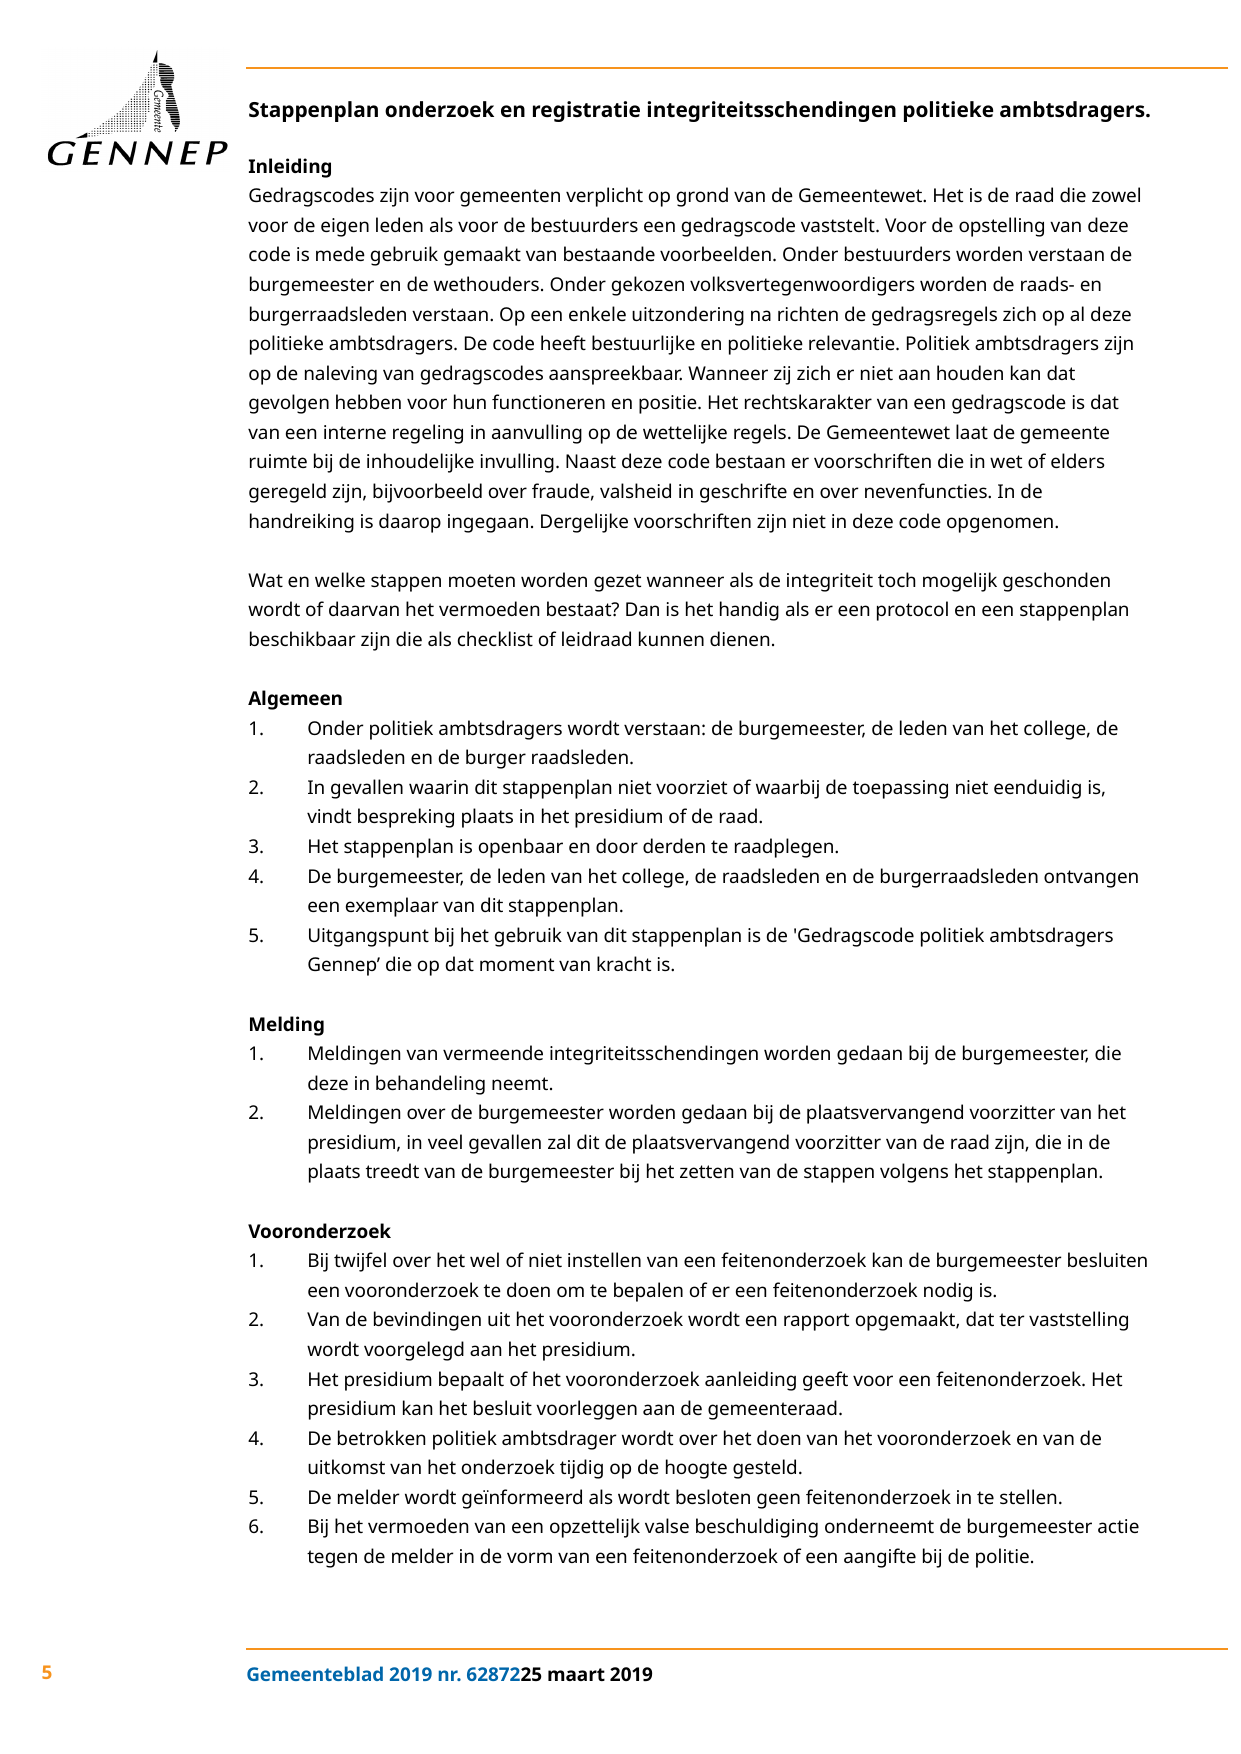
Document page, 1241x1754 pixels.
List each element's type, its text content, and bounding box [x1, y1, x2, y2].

list Onder politiek ambtsdragers wordt verstaan: de burgemeester, de leden van het college, de raadsleden en de burger raadsleden. [248, 715, 1152, 770]
list Bij twijfel over het wel of niet instellen van een feitenonderzoek kan de burgemeester besluiten een vooronderzoek te doen om te bepalen of er een feitenonderzoek nodig is. [248, 1247, 1152, 1303]
list Meldingen van vermeende integriteitsschendingen worden gedaan bij de burgemeester, die deze in behandeling neemt. [248, 1040, 1152, 1096]
list Van de bevindingen uit het vooronderzoek wordt een rapport opgemaakt, dat ter vaststelling wordt voorgelegd aan het presidium. [248, 1307, 1152, 1362]
text Gedragscodes zijn voor gemeenten verplicht op grond van de Gemeentewet. Het is de raad die zowel voor de eigen leden als voor de bestuurders een gedragscode vaststelt. Voor de opstelling van deze code is mede gebruik gemaakt van bestaande voorbeelden. Onder bestuurders worden verstaan de burgemeester en de wethouders. Onder gekozen volksvertegenwoordigers worden de raads- en burgerraadsleden verstaan. Op een enkele uitzondering na richten de gedragsregels zich op al deze politieke ambtsdragers. De code heeft bestuurlijke en politieke relevantie. Politiek ambtsdragers zijn op de naleving van gedragscodes aanspreekbaar. Wanneer zij zich er niet aan houden kan dat gevolgen hebben voor hun functioneren en positie. Het rechtskarakter van een gedragscode is dat van een interne regeling in aanvulling op de wettelijke regels. De Gemeentewet laat de gemeente ruimte bij de inhoudelijke invulling. Naast deze code bestaan er voorschriften die in wet of elders geregeld zijn, bijvoorbeeld over fraude, valsheid in geschrifte en over nevenfuncties. In de handreiking is daarop ingegaan. Dergelijke voorschriften zijn niet in deze code opgenomen. [248, 182, 1152, 534]
list In gevallen waarin dit stappenplan niet voorziet of waarbij de toepassing niet eenduidig is, vindt bespreking plaats in het presidium of de raad. [248, 774, 1152, 829]
text Vooronderzoek [248, 1218, 1152, 1244]
list Meldingen over de burgemeester worden gedaan bij de plaatsvervangend voorzitter van het presidium, in veel gevallen zal dit de plaatsvervangend voorzitter van de raad zijn, die in de plaats treedt van de burgemeester bij het zetten van de stappen volgens het stappenplan. [248, 1099, 1152, 1184]
text Stappenplan onderzoek en registratie integriteitsschendingen politieke ambtsdragers. [248, 95, 1152, 123]
list Uitgangspunt bij het gebruik van dit stappenplan is de 'Gedragscode politiek ambtsdragers Gennep’ die op dat moment van kracht is. [248, 922, 1152, 977]
list De melder wordt geïnformeerd als wordt besloten geen feitenonderzoek in te stellen. [248, 1484, 1152, 1510]
picture [41, 47, 231, 172]
text Melding [248, 1011, 1152, 1037]
text Wat en welke stappen moeten worden gezet wanneer als de integriteit toch mogelijk geschonden wordt of daarvan het vermoeden bestaat? Dan is het handig als er een protocol en een stappenplan beschikbaar zijn die als checklist of leidraad kunnen dienen. [248, 567, 1152, 652]
list Het stappenplan is openbaar en door derden te raadplegen. [248, 833, 1152, 859]
list Bij het vermoeden van een opzettelijk valse beschuldiging onderneemt de burgemeester actie tegen de melder in de vorm van een feitenonderzoek of een aangifte bij de politie. [248, 1514, 1152, 1569]
list De burgemeester, de leden van het college, de raadsleden en de burgerraadsleden ontvangen een exemplaar van dit stappenplan. [248, 863, 1152, 918]
text Algemeen [248, 685, 1152, 711]
list De betrokken politiek ambtsdrager wordt over het doen van het vooronderzoek en van de uitkomst van het onderzoek tijdig op de hoogte gesteld. [248, 1425, 1152, 1480]
text Inleiding [248, 153, 1152, 179]
list Het presidium bepaalt of het vooronderzoek aanleiding geeft voor een feitenonderzoek. Het presidium kan het besluit voorleggen aan de gemeenteraad. [248, 1366, 1152, 1421]
